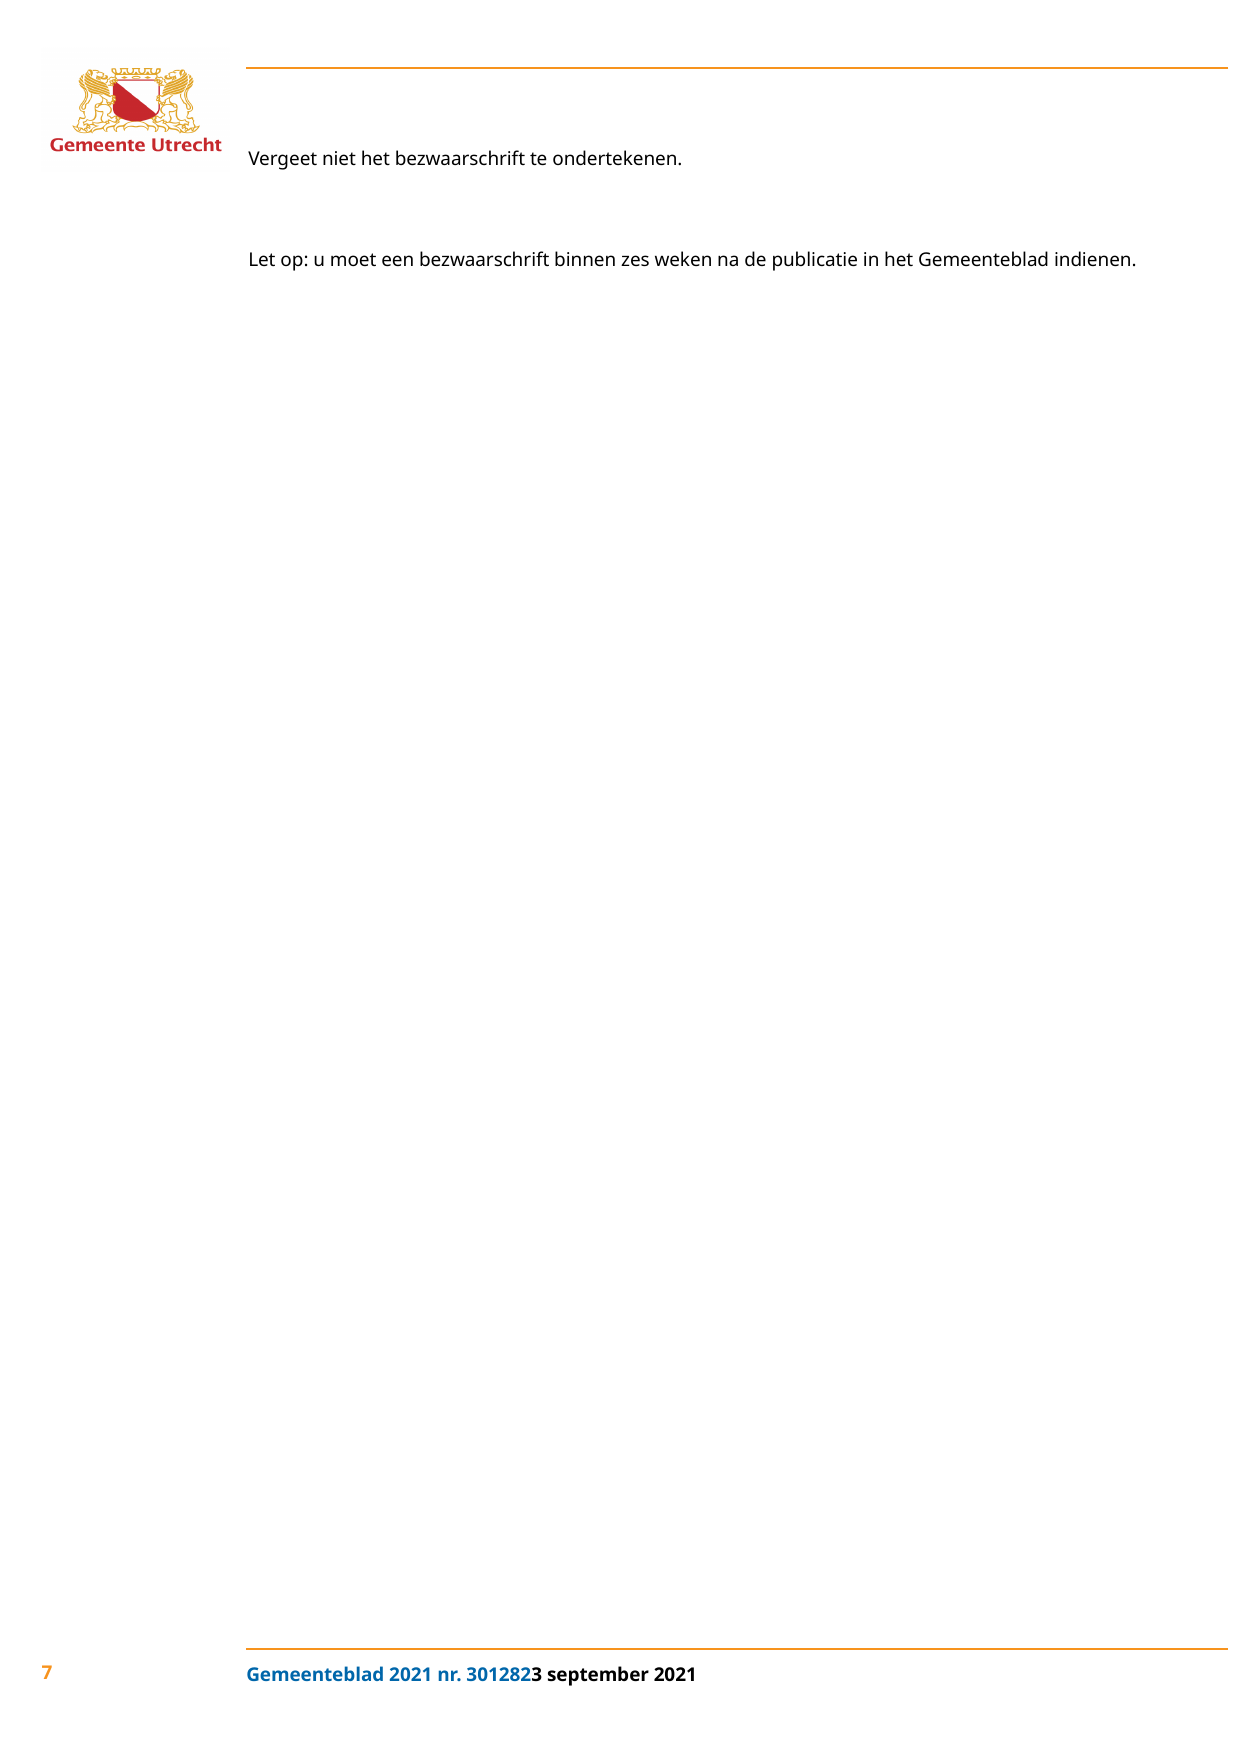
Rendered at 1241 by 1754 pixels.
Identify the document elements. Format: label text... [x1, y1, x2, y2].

text Vergeet niet het bezwaarschrift te ondertekenen. [248, 145, 1152, 171]
text Let op: u moet een bezwaarschrift binnen zes weken na de publicatie in het Gemeenteblad indienen. [248, 246, 1152, 272]
picture [41, 47, 231, 172]
